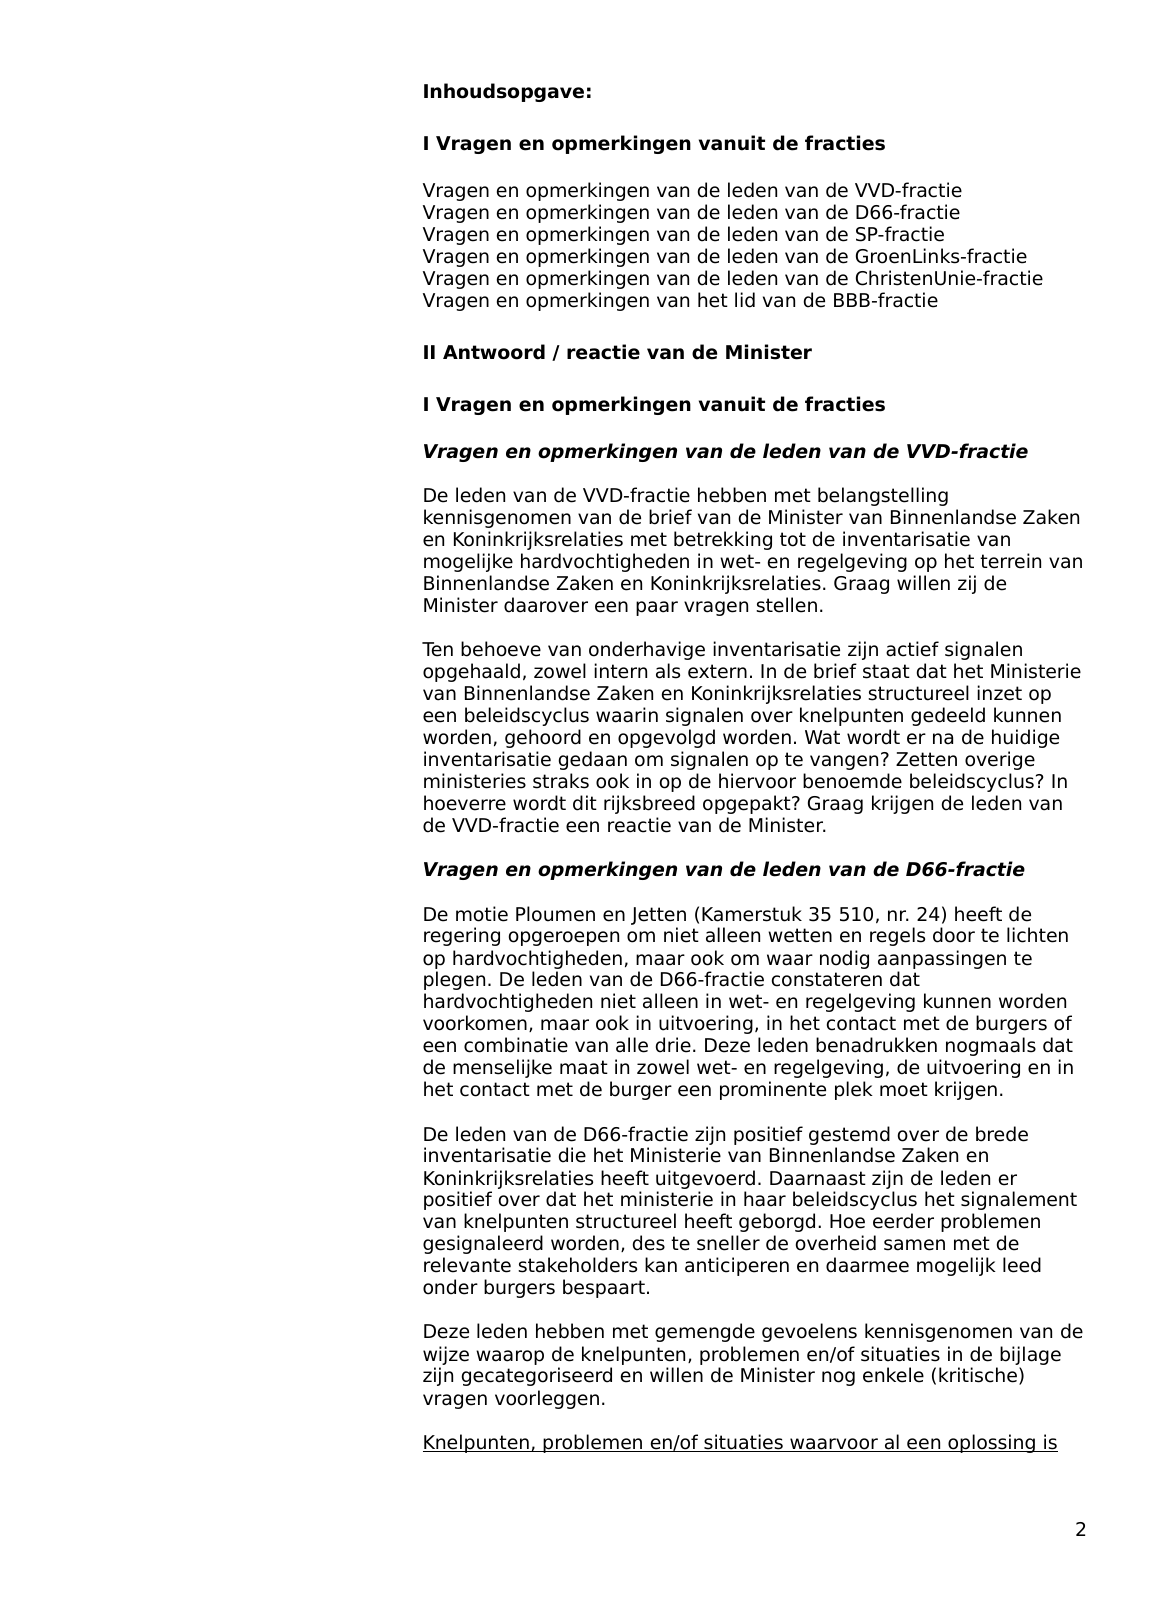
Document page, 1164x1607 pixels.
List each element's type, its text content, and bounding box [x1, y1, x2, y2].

text Vragen en opmerkingen van de leden van de D66-fractie [422, 202, 1087, 224]
text Knelpunten, problemen en/of situaties waarvoor al een oplossing is [422, 1432, 1087, 1453]
text Vragen en opmerkingen van de leden van de ChristenUnie-fractie [422, 268, 1087, 290]
text Deze leden hebben met gemengde gevoelens kennisgenomen van de wijze waarop de knelpunten, problemen en/of situaties in de bijlage zijn gecategoriseerd en willen de Minister nog enkele (kritische) vragen voorleggen. [422, 1321, 1087, 1409]
text Vragen en opmerkingen van de leden van de SP-fractie [422, 224, 1087, 246]
text De motie Ploumen en Jetten (Kamerstuk 35 510, nr. 24) heeft de regering opgeroepen om niet alleen wetten en regels door te lichten op hardvochtigheden, maar ook om waar nodig aanpassingen te plegen. De leden van de D66-fractie constateren dat hardvochtigheden niet alleen in wet- en regelgeving kunnen worden voorkomen, maar ook in uitvoering, in het contact met de burgers of een combinatie van alle drie. Deze leden benadrukken nogmaals dat de menselijke maat in zowel wet- en regelgeving, de uitvoering en in het contact met de burger een prominente plek moet krijgen. [422, 903, 1087, 1101]
subtitle Vragen en opmerkingen van de leden van de VVD-fractie [422, 441, 1087, 463]
text Vragen en opmerkingen van het lid van de BBB-fractie [422, 290, 1087, 312]
subtitle II Antwoord / reactie van de Minister [422, 342, 1087, 364]
text De leden van de D66-fractie zijn positief gestemd over de brede inventarisatie die het Ministerie van Binnenlandse Zaken en Koninkrijksrelaties heeft uitgevoerd. Daarnaast zijn de leden er positief over dat het ministerie in haar beleidscyclus het signalement van knelpunten structureel heeft geborgd. Hoe eerder problemen gesignaleerd worden, des te sneller de overheid samen met de relevante stakeholders kan anticiperen en daarmee mogelijk leed onder burgers bespaart. [422, 1123, 1087, 1299]
text Vragen en opmerkingen van de leden van de GroenLinks-fractie [422, 246, 1087, 268]
text De leden van de VVD-fractie hebben met belangstelling kennisgenomen van de brief van de Minister van Binnenlandse Zaken en Koninkrijksrelaties met betrekking tot de inventarisatie van mogelijke hardvochtigheden in wet- en regelgeving op het terrein van Binnenlandse Zaken en Koninkrijksrelaties. Graag willen zij de Minister daarover een paar vragen stellen. [422, 485, 1087, 617]
subtitle I Vragen en opmerkingen vanuit de fracties [422, 394, 1087, 416]
subtitle I Vragen en opmerkingen vanuit de fracties [422, 133, 1087, 155]
text Vragen en opmerkingen van de leden van de D66-fractie [422, 859, 1087, 881]
text Inhoudsopgave: [422, 81, 1087, 103]
text Vragen en opmerkingen van de leden van de VVD-fractie [422, 180, 1087, 202]
text Ten behoeve van onderhavige inventarisatie zijn actief signalen opgehaald, zowel intern als extern. In de brief staat dat het Ministerie van Binnenlandse Zaken en Koninkrijksrelaties structureel inzet op een beleidscyclus waarin signalen over knelpunten gedeeld kunnen worden, gehoord en opgevolgd worden. Wat wordt er na de huidige inventarisatie gedaan om signalen op te vangen? Zetten overige ministeries straks ook in op de hiervoor benoemde beleidscyclus? In hoeverre wordt dit rijksbreed opgepakt? Graag krijgen de leden van de VVD-fractie een reactie van de Minister. [422, 639, 1087, 837]
